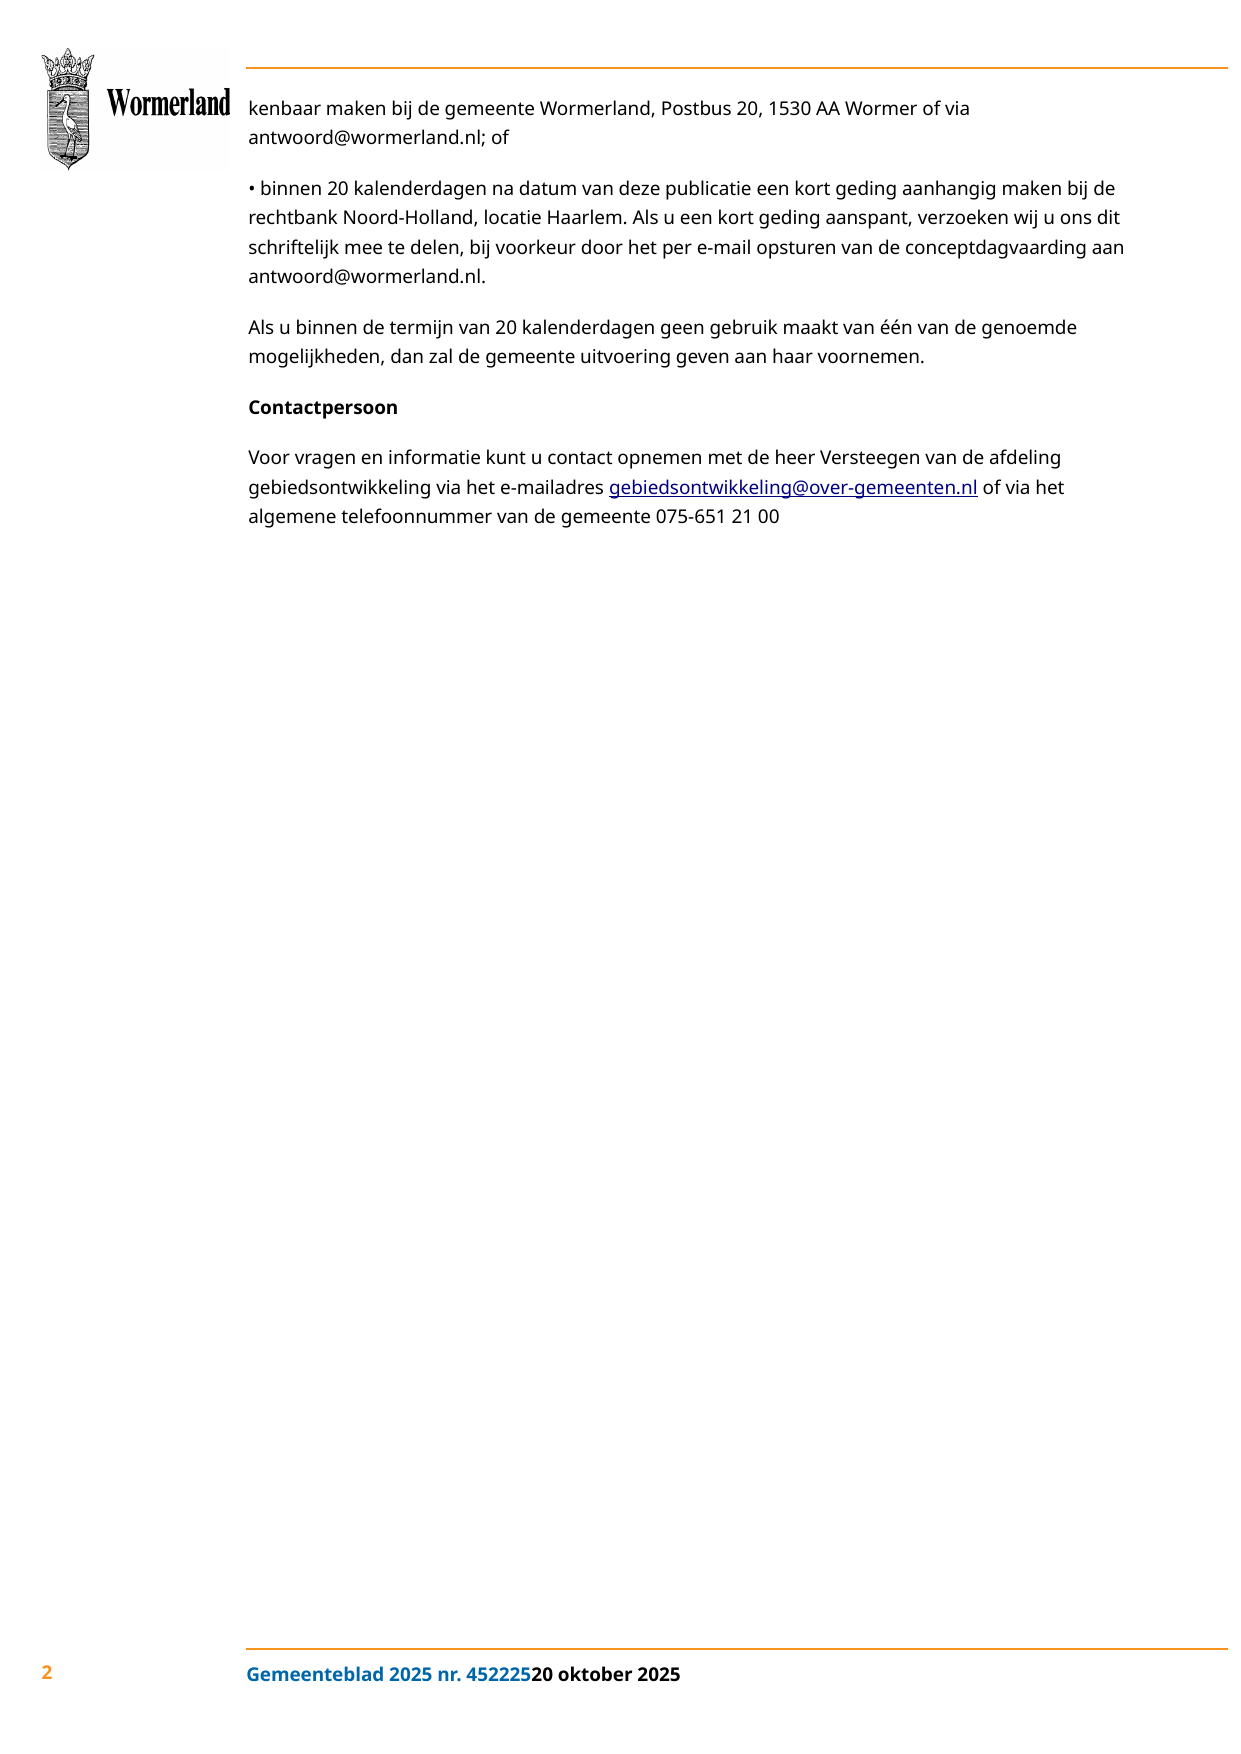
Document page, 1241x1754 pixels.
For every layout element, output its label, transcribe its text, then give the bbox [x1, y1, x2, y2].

text • binnen 20 kalenderdagen na datum van deze publicatie een kort geding aanhangig maken bij de rechtbank Noord-Holland, locatie Haarlem. Als u een kort geding aanspant, verzoeken wij u ons dit schriftelijk mee te delen, bij voorkeur door het per e-mail opsturen van de conceptdagvaarding aan antwoord@wormerland.nl. [248, 175, 1152, 289]
text Voor vragen en informatie kunt u contact opnemen met de heer Versteegen van de afdeling gebiedsontwikkeling via het e-mailadres gebiedsontwikkeling@over-gemeenten.nl of via het algemene telefoonnummer van de gemeente 075-651 21 00 [248, 444, 1152, 529]
picture [41, 47, 231, 172]
text kenbaar maken bij de gemeente Wormerland, Postbus 20, 1530 AA Wormer of via antwoord@wormerland.nl; of [248, 95, 1152, 150]
text Als u binnen de termijn van 20 kalenderdagen geen gebruik maakt van één van de genoemde mogelijkheden, dan zal de gemeente uitvoering geven aan haar voornemen. [248, 314, 1152, 369]
text Contactpersoon [248, 394, 1152, 420]
